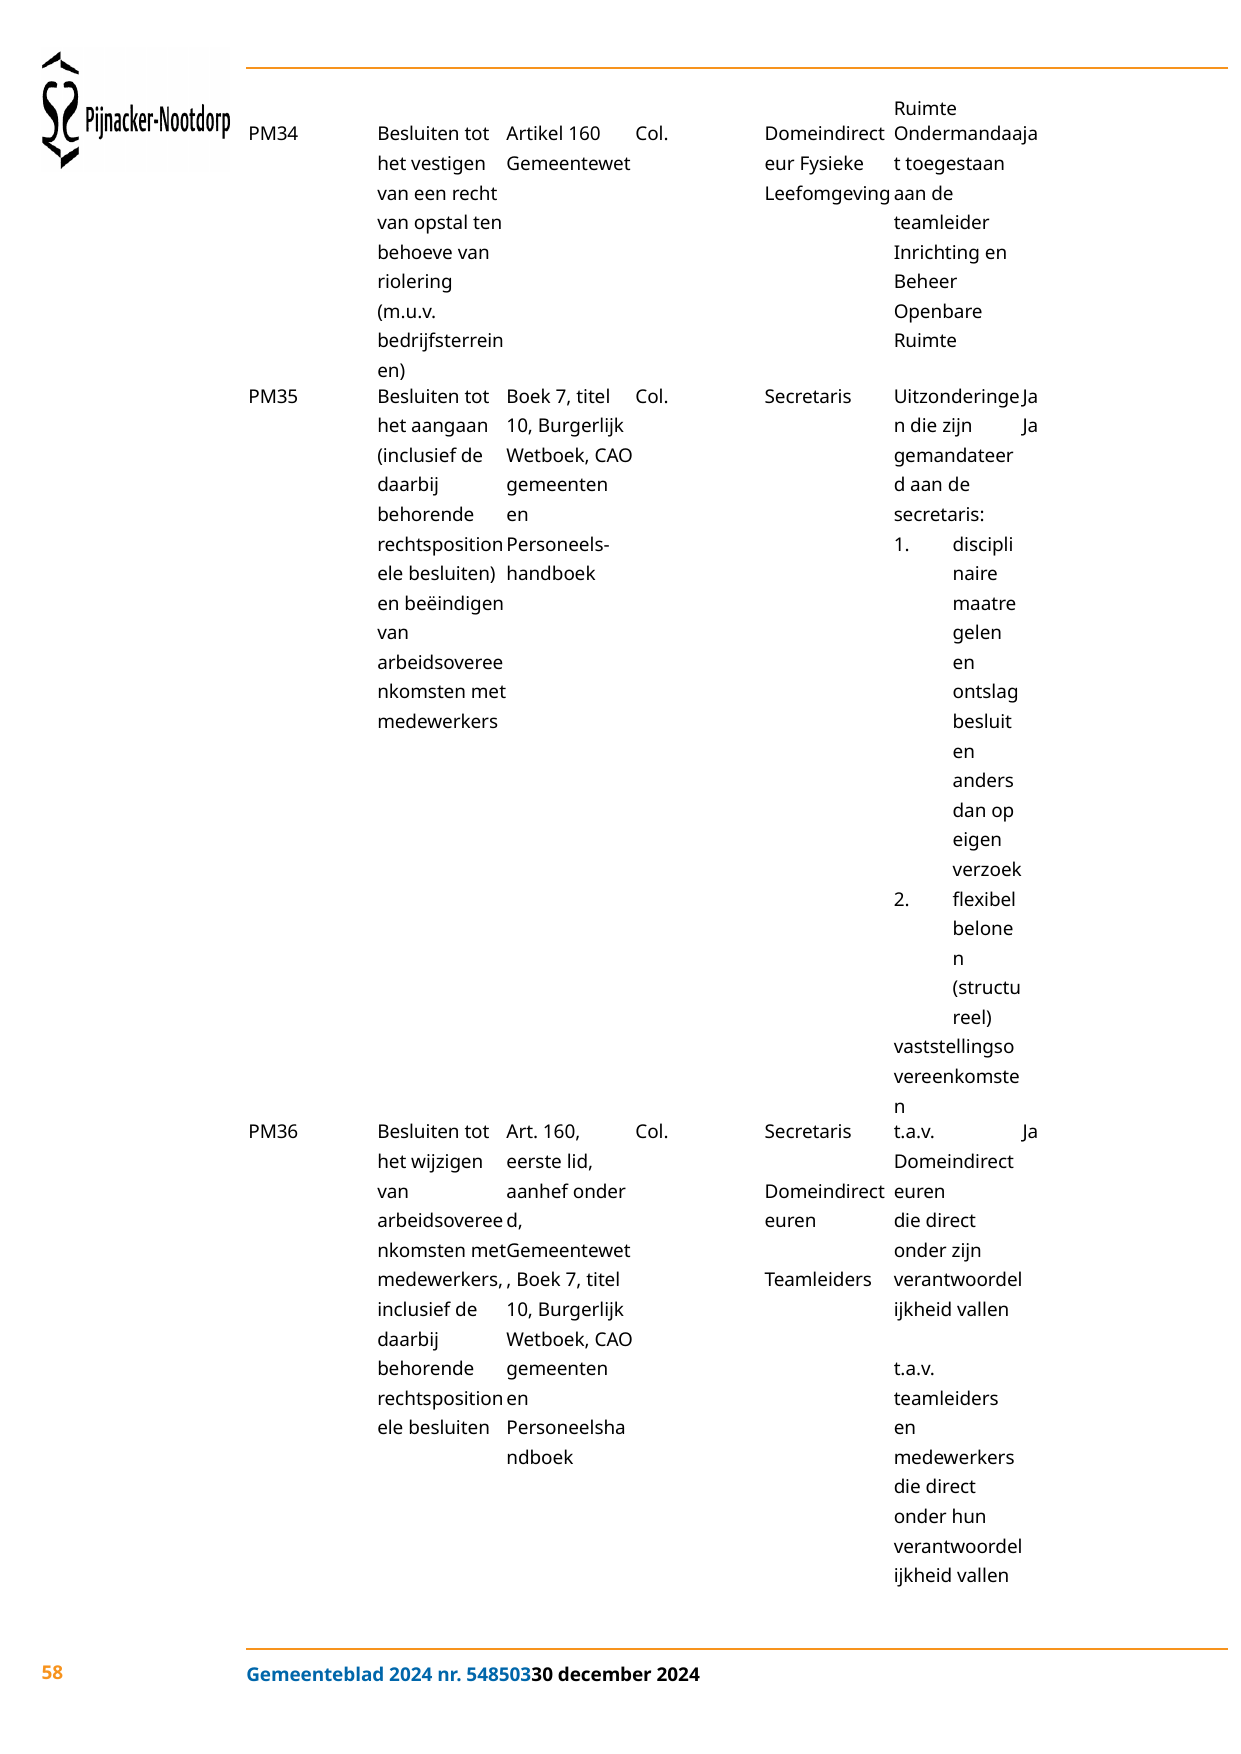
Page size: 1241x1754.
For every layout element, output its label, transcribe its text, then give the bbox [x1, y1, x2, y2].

table_cell Domeindirecteur Fysieke Leefomgeving [764, 121, 893, 383]
table_cell ja [1023, 121, 1152, 383]
table_cell PM34 [248, 121, 377, 383]
table_cell Ruimte [894, 95, 1022, 121]
table_cell [764, 95, 893, 121]
table_cell [248, 95, 377, 121]
table_cell t.a.v. Domeindirecteuren die direct onder zijn verantwoordelijkheid vallen t.a.v. teamleiders en medewerkers die direct onder hun verantwoordelijkheid vallen [894, 1119, 1022, 1588]
table_cell Besluiten tot het wijzigen van arbeidsovereenkomsten met medewerkers, inclusief de daarbij behorende rechtspositionele besluiten [377, 1119, 506, 1588]
table_cell [635, 95, 764, 121]
table_cell [1023, 95, 1152, 121]
picture [41, 47, 231, 172]
table_cell Ja Ja [1023, 383, 1152, 1119]
table_cell Col. [635, 383, 764, 1119]
table_cell Ondermandaat toegestaan aan de teamleider Inrichting en Beheer Openbare Ruimte [894, 121, 1022, 383]
table_cell [377, 95, 506, 121]
table_cell Col. [635, 121, 764, 383]
table_cell Uitzonderingen die zijn gemandateerd aan de secretaris: disciplinaire maatregelen en ontslagbesluiten anders dan op eigen verzoek flexibel belonen (structureel) vaststellingsovereenkomsten [894, 383, 1022, 1119]
table_cell Besluiten tot het aangaan (inclusief de daarbij behorende rechtspositionele besluiten) en beëindigen van arbeidsovereenkomsten met medewerkers [377, 383, 506, 1119]
table_cell PM36 [248, 1119, 377, 1588]
table_cell [506, 95, 635, 121]
table_cell Boek 7, titel 10, Burgerlijk Wetboek, CAO gemeenten en Personeels-handboek [506, 383, 635, 1119]
table_cell Art. 160, eerste lid, aanhef onder d, Gemeentewet, Boek 7, titel 10, Burgerlijk Wetboek, CAO gemeenten en Personeelshandboek [506, 1119, 635, 1588]
table_cell Secretaris Domeindirecteuren Teamleiders [764, 1119, 893, 1588]
table_cell Ja [1023, 1119, 1152, 1588]
table_cell Besluiten tot het vestigen van een recht van opstal ten behoeve van riolering (m.u.v. bedrijfsterreinen) [377, 121, 506, 383]
table_cell Artikel 160 Gemeentewet [506, 121, 635, 383]
table_cell Col. [635, 1119, 764, 1588]
table_cell PM35 [248, 383, 377, 1119]
table_cell Secretaris [764, 383, 893, 1119]
